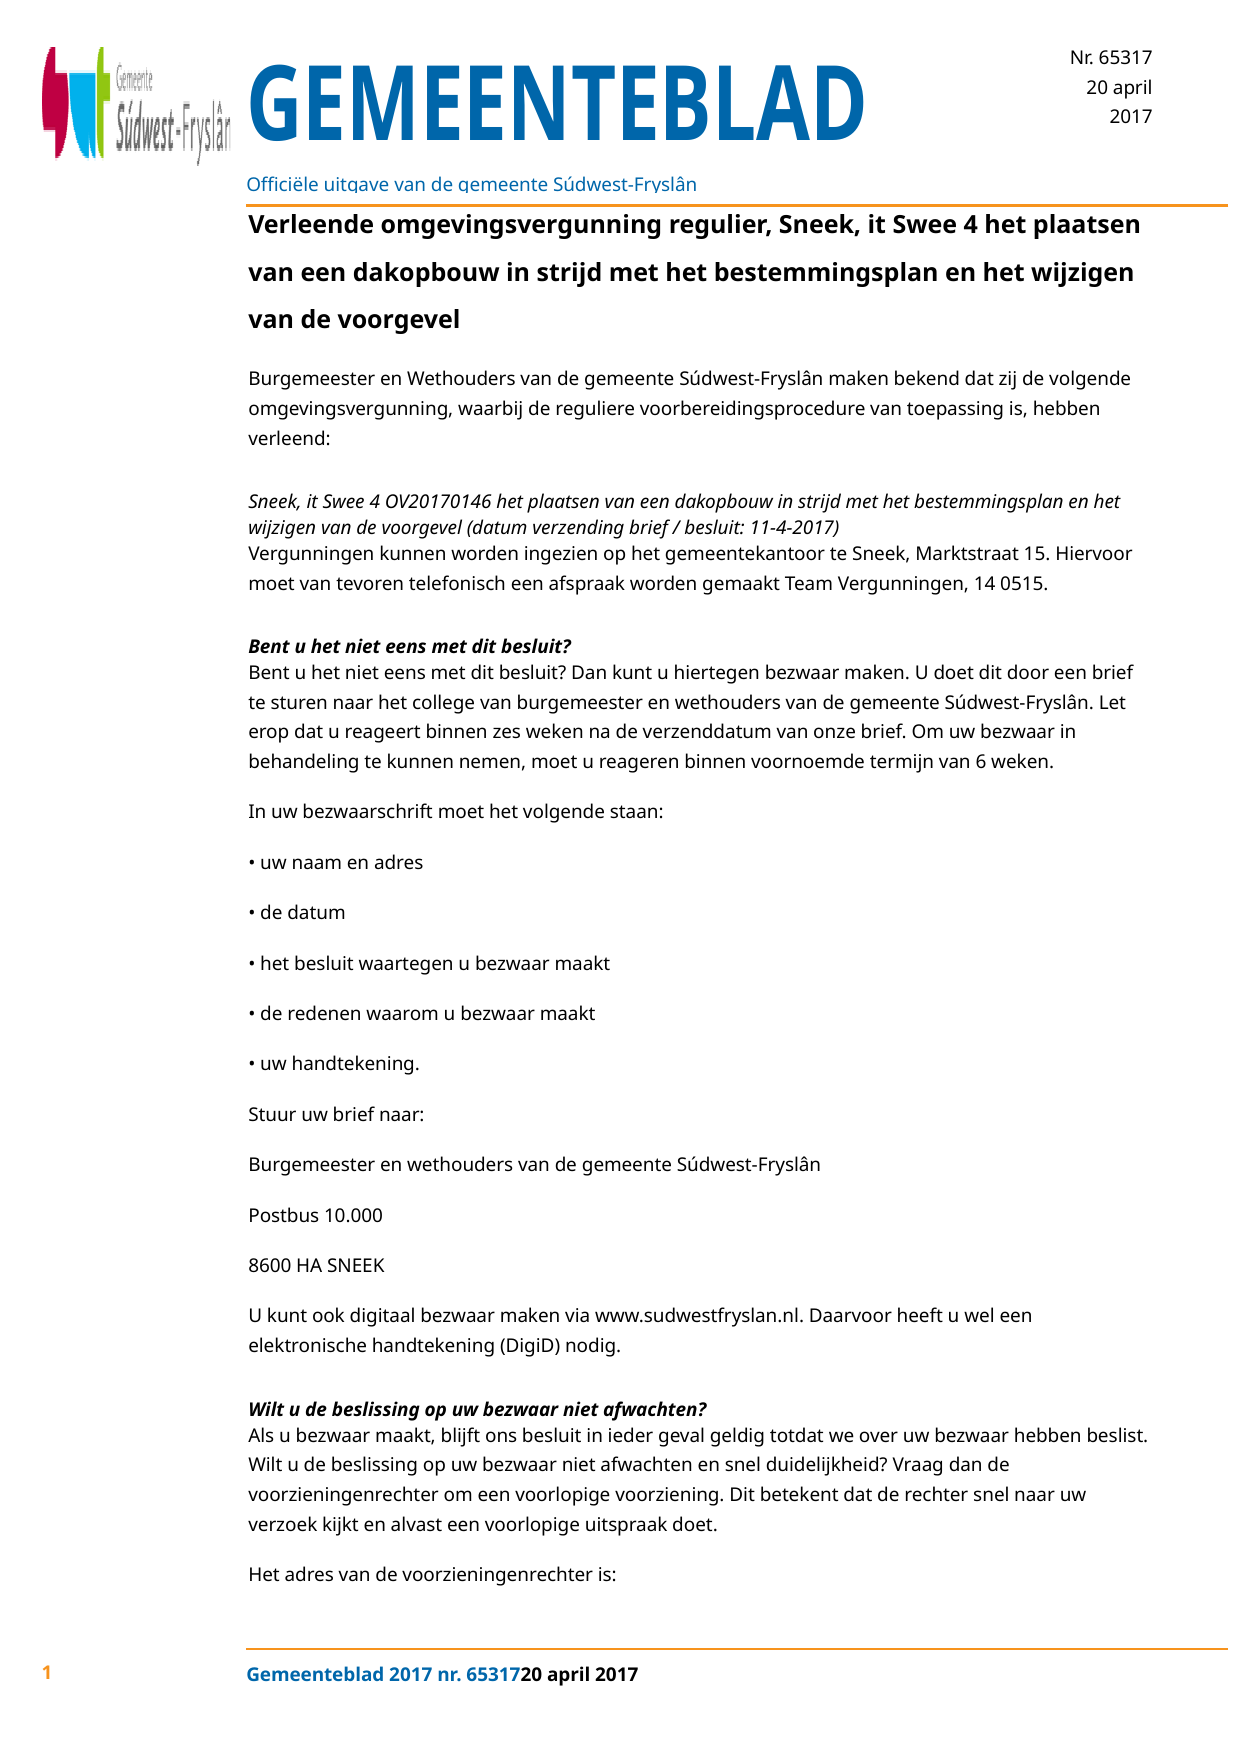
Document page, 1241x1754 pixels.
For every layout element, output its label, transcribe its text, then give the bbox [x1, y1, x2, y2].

text • de datum [248, 899, 1152, 925]
text Verleende omgevingsvergunning regulier, Sneek, it Swee 4 het plaatsen van een dakopbouw in strijd met het bestemmingsplan en het wijzigen van de voorgevel [248, 207, 1152, 336]
text In uw bezwaarschrift moet het volgende staan: [248, 798, 1152, 824]
text Bent u het niet eens met dit besluit? Dan kunt u hiertegen bezwaar maken. U doet dit door een brief te sturen naar het college van burgemeester en wethouders van de gemeente Súdwest-Fryslân. Let erop dat u reageert binnen zes weken na de verzenddatum van onze brief. Om uw bezwaar in behandeling te kunnen nemen, moet u reageren binnen voornoemde termijn van 6 weken. [248, 659, 1152, 774]
text Stuur uw brief naar: [248, 1101, 1152, 1127]
text Als u bezwaar maakt, blijft ons besluit in ieder geval geldig totdat we over uw bezwaar hebben beslist. Wilt u de beslissing op uw bezwaar niet afwachten en snel duidelijkheid? Vraag dan de voorzieningenrechter om een voorlopige voorziening. Dit betekent dat de rechter snel naar uw verzoek kijkt en alvast een voorlopige uitspraak doet. [248, 1422, 1152, 1536]
text Wilt u de beslissing op uw bezwaar niet afwachten? [248, 1396, 1152, 1422]
text • uw naam en adres [248, 849, 1152, 875]
text Vergunningen kunnen worden ingezien op het gemeentekantoor te Sneek, Marktstraat 15. Hiervoor moet van tevoren telefonisch een afspraak worden gemaakt Team Vergunningen, 14 0515. [248, 540, 1152, 595]
text Burgemeester en Wethouders van de gemeente Súdwest-Fryslân maken bekend dat zij de volgende omgevingsvergunning, waarbij de reguliere voorbereidingsprocedure van toepassing is, hebben verleend: [248, 366, 1152, 450]
text Sneek, it Swee 4 OV20170146 het plaatsen van een dakopbouw in strijd met het bestemmingsplan en het wijzigen van de voorgevel (datum verzending brief / besluit: 11-4-2017) [248, 489, 1152, 540]
text • de redenen waarom u bezwaar maakt [248, 1000, 1152, 1026]
picture [41, 47, 231, 172]
text • het besluit waartegen u bezwaar maakt [248, 950, 1152, 976]
text U kunt ook digitaal bezwaar maken via www.sudwestfryslan.nl. Daarvoor heeft u wel een elektronische handtekening (DigiD) nodig. [248, 1303, 1152, 1358]
text Het adres van de voorzieningenrechter is: [248, 1561, 1152, 1587]
text Bent u het niet eens met dit besluit? [248, 634, 1152, 659]
text 8600 HA SNEEK [248, 1252, 1152, 1278]
text Postbus 10.000 [248, 1202, 1152, 1228]
text • uw handtekening. [248, 1051, 1152, 1076]
text Burgemeester en wethouders van de gemeente Súdwest-Fryslân [248, 1151, 1152, 1177]
